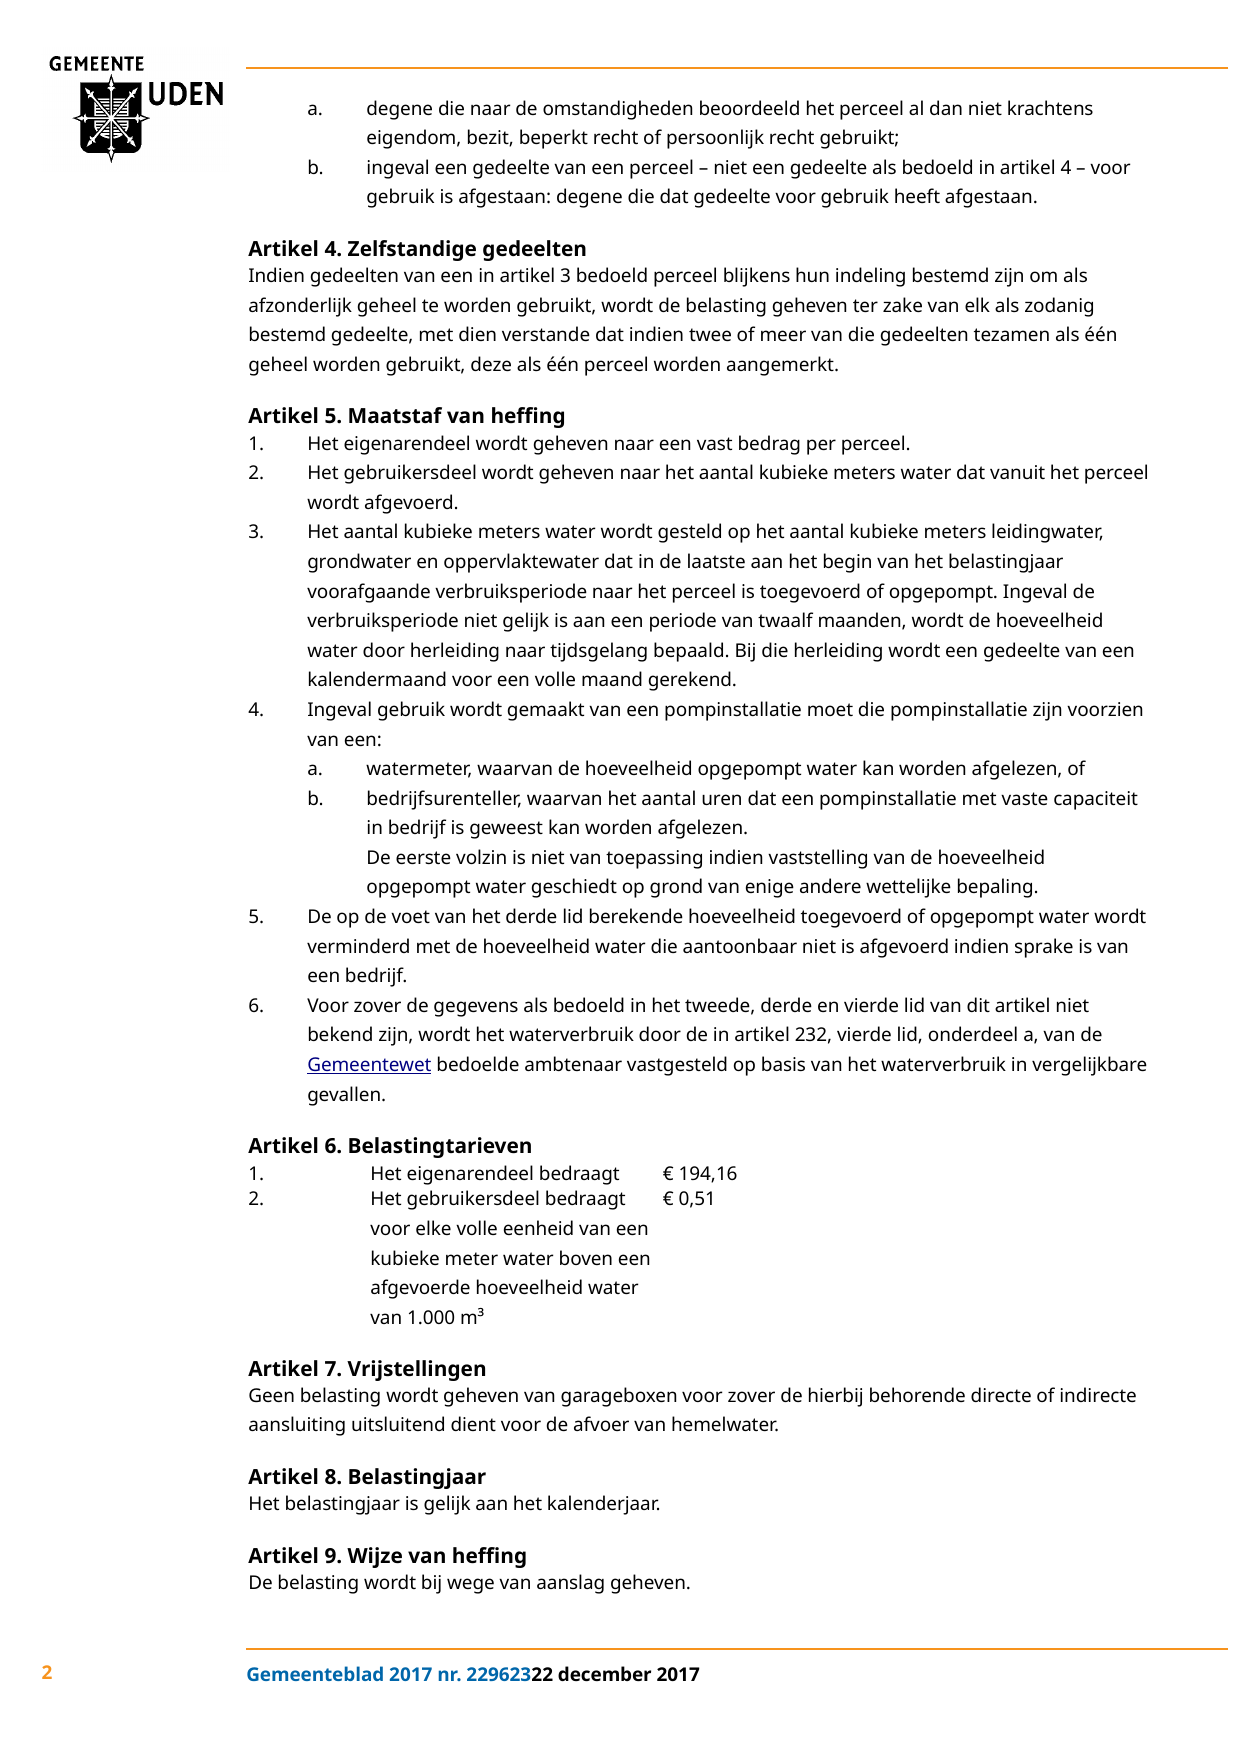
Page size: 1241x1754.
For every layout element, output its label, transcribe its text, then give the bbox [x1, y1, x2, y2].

text Artikel 5. Maatstaf van heffing [248, 402, 1152, 430]
picture [41, 47, 231, 172]
text Artikel 8. Belastingjaar [248, 1462, 1152, 1491]
text Indien gedeelten van een in artikel 3 bedoeld perceel blijkens hun indeling bestemd zijn om als afzonderlijk geheel te worden gebruikt, wordt de belasting geheven ter zake van elk als zodanig bestemd gedeelte, met dien verstande dat indien twee of meer van die gedeelten tezamen als één geheel worden gebruikt, deze als één perceel worden aangemerkt. [248, 262, 1152, 377]
list watermeter, waarvan de hoeveelheid opgepompt water kan worden afgelezen, of [307, 755, 1152, 781]
text Artikel 6. Belastingtarieven [248, 1131, 1152, 1160]
text Het belastingjaar is gelijk aan het kalenderjaar. [248, 1491, 1152, 1516]
table_header € 194,16 [663, 1160, 785, 1186]
table_header 1. [248, 1160, 370, 1186]
text Artikel 9. Wijze van heffing [248, 1541, 1152, 1569]
text Artikel 4. Zelfstandige gedeelten [248, 234, 1152, 262]
list De eerste volzin is niet van toepassing indien vaststelling van de hoeveelheid opgepompt water geschiedt op grond van enige andere wettelijke bepaling. [307, 844, 1152, 899]
table_header Het eigenarendeel bedraagt [370, 1160, 663, 1186]
text Artikel 7. Vrijstellingen [248, 1354, 1152, 1382]
table_cell 2. [248, 1186, 370, 1329]
text De belasting wordt bij wege van aanslag geheven. [248, 1569, 1152, 1595]
list Ingeval gebruik wordt gemaakt van een pompinstallatie moet die pompinstallatie zijn voorzien van een: [248, 696, 1152, 752]
list bedrijfsurenteller, waarvan het aantal uren dat een pompinstallatie met vaste capaciteit in bedrijf is geweest kan worden afgelezen. [307, 785, 1152, 840]
list Het aantal kubieke meters water wordt gesteld op het aantal kubieke meters leidingwater, grondwater en oppervlaktewater dat in de laatste aan het begin van het belastingjaar voorafgaande verbruiksperiode naar het perceel is toegevoerd of opgepompt. Ingeval de verbruiksperiode niet gelijk is aan een periode van twaalf maanden, wordt de hoeveelheid water door herleiding naar tijdsgelang bepaald. Bij die herleiding wordt een gedeelte van een kalendermaand voor een volle maand gerekend. [248, 519, 1152, 692]
list degene die naar de omstandigheden beoordeeld het perceel al dan niet krachtens eigendom, bezit, beperkt recht of persoonlijk recht gebruikt; [307, 95, 1152, 150]
list Het eigenarendeel wordt geheven naar een vast bedrag per perceel. [248, 430, 1152, 456]
text Geen belasting wordt geheven van garageboxen voor zover de hierbij behorende directe of indirecte aansluiting uitsluitend dient voor de afvoer van hemelwater. [248, 1382, 1152, 1437]
list De op de voet van het derde lid berekende hoeveelheid toegevoerd of opgepompt water wordt verminderd met de hoeveelheid water die aantoonbaar niet is afgevoerd indien sprake is van een bedrijf. [248, 903, 1152, 988]
list Voor zover de gegevens als bedoeld in het tweede, derde en vierde lid van dit artikel niet bekend zijn, wordt het waterverbruik door de in artikel 232, vierde lid, onderdeel a, van de Gemeentewet bedoelde ambtenaar vastgesteld op basis van het waterverbruik in vergelijkbare gevallen. [248, 992, 1152, 1107]
table_cell Het gebruikersdeel bedraagt voor elke volle eenheid van een kubieke meter water boven een afgevoerde hoeveelheid water van 1.000 m³ [370, 1186, 663, 1329]
list ingeval een gedeelte van een perceel – niet een gedeelte als bedoeld in artikel 4 – voor gebruik is afgestaan: degene die dat gedeelte voor gebruik heeft afgestaan. [307, 154, 1152, 209]
list Het gebruikersdeel wordt geheven naar het aantal kubieke meters water dat vanuit het perceel wordt afgevoerd. [248, 459, 1152, 515]
table_cell € 0,51 [663, 1186, 785, 1329]
